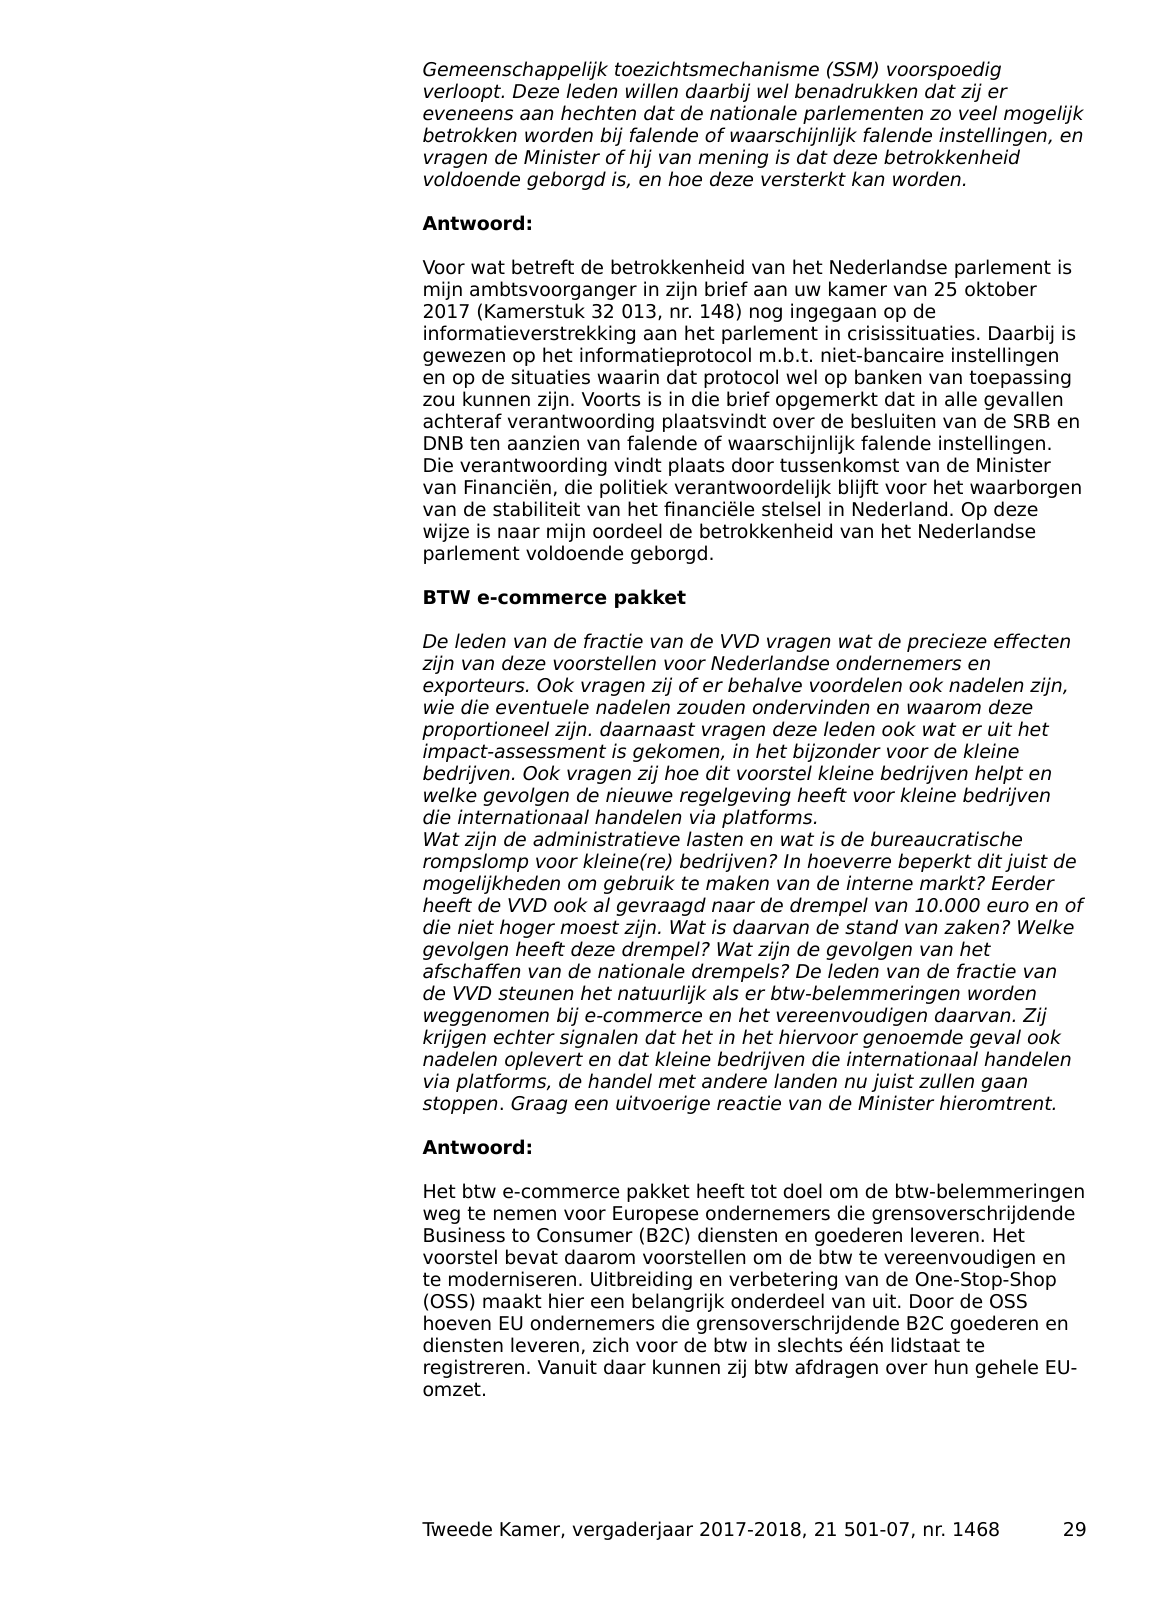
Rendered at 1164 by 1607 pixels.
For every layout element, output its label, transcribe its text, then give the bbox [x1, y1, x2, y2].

subtitle BTW e-commerce pakket [422, 587, 1087, 609]
text Wat zijn de administratieve lasten en wat is de bureaucratische rompslomp voor kleine(re) bedrijven? In hoeverre beperkt dit juist de mogelijkheden om gebruik te maken van de interne markt? Eerder heeft de VVD ook al gevraagd naar de drempel van 10.000 euro en of die niet hoger moest zijn. Wat is daarvan de stand van zaken? Welke gevolgen heeft deze drempel? Wat zijn de gevolgen van het afschaffen van de nationale drempels? De leden van de fractie van de VVD steunen het natuurlijk als er btw-belemmeringen worden weggenomen bij e-commerce en het vereenvoudigen daarvan. Zij krijgen echter signalen dat het in het hiervoor genoemde geval ook nadelen oplevert en dat kleine bedrijven die internationaal handelen via platforms, de handel met andere landen nu juist zullen gaan stoppen. Graag een uitvoerige reactie van de Minister hieromtrent. [422, 829, 1087, 1115]
subtitle Antwoord: [422, 1137, 1087, 1159]
text Het btw e-commerce pakket heeft tot doel om de btw-belemmeringen weg te nemen voor Europese ondernemers die grensoverschrijdende Business to Consumer (B2C) diensten en goederen leveren. Het voorstel bevat daarom voorstellen om de btw te vereenvoudigen en te moderniseren. Uitbreiding en verbetering van de One-Stop-Shop (OSS) maakt hier een belangrijk onderdeel van uit. Door de OSS hoeven EU ondernemers die grensoverschrijdende B2C goederen en diensten leveren, zich voor de btw in slechts één lidstaat te registreren. Vanuit daar kunnen zij btw afdragen over hun gehele EU-omzet. [422, 1181, 1087, 1401]
text Gemeenschappelijk toezichtsmechanisme (SSM) voorspoedig verloopt. Deze leden willen daarbij wel benadrukken dat zij er eveneens aan hechten dat de nationale parlementen zo veel mogelijk betrokken worden bij falende of waarschijnlijk falende instellingen, en vragen de Minister of hij van mening is dat deze betrokkenheid voldoende geborgd is, en hoe deze versterkt kan worden. [422, 59, 1087, 191]
text Voor wat betreft de betrokkenheid van het Nederlandse parlement is mijn ambtsvoorganger in zijn brief aan uw kamer van 25 oktober 2017 (Kamerstuk 32 013, nr. 148) nog ingegaan op de informatieverstrekking aan het parlement in crisissituaties. Daarbij is gewezen op het informatieprotocol m.b.t. niet-bancaire instellingen en op de situaties waarin dat protocol wel op banken van toepassing zou kunnen zijn. Voorts is in die brief opgemerkt dat in alle gevallen achteraf verantwoording plaatsvindt over de besluiten van de SRB en DNB ten aanzien van falende of waarschijnlijk falende instellingen. Die verantwoording vindt plaats door tussenkomst van de Minister van Financiën, die politiek verantwoordelijk blijft voor het waarborgen van de stabiliteit van het financiële stelsel in Nederland. Op deze wijze is naar mijn oordeel de betrokkenheid van het Nederlandse parlement voldoende geborgd. [422, 257, 1087, 565]
subtitle Antwoord: [422, 213, 1087, 235]
text De leden van de fractie van de VVD vragen wat de precieze effecten zijn van deze voorstellen voor Nederlandse ondernemers en exporteurs. Ook vragen zij of er behalve voordelen ook nadelen zijn, wie die eventuele nadelen zouden ondervinden en waarom deze proportioneel zijn. daarnaast vragen deze leden ook wat er uit het impact-assessment is gekomen, in het bijzonder voor de kleine bedrijven. Ook vragen zij hoe dit voorstel kleine bedrijven helpt en welke gevolgen de nieuwe regelgeving heeft voor kleine bedrijven die internationaal handelen via platforms. [422, 631, 1087, 829]
